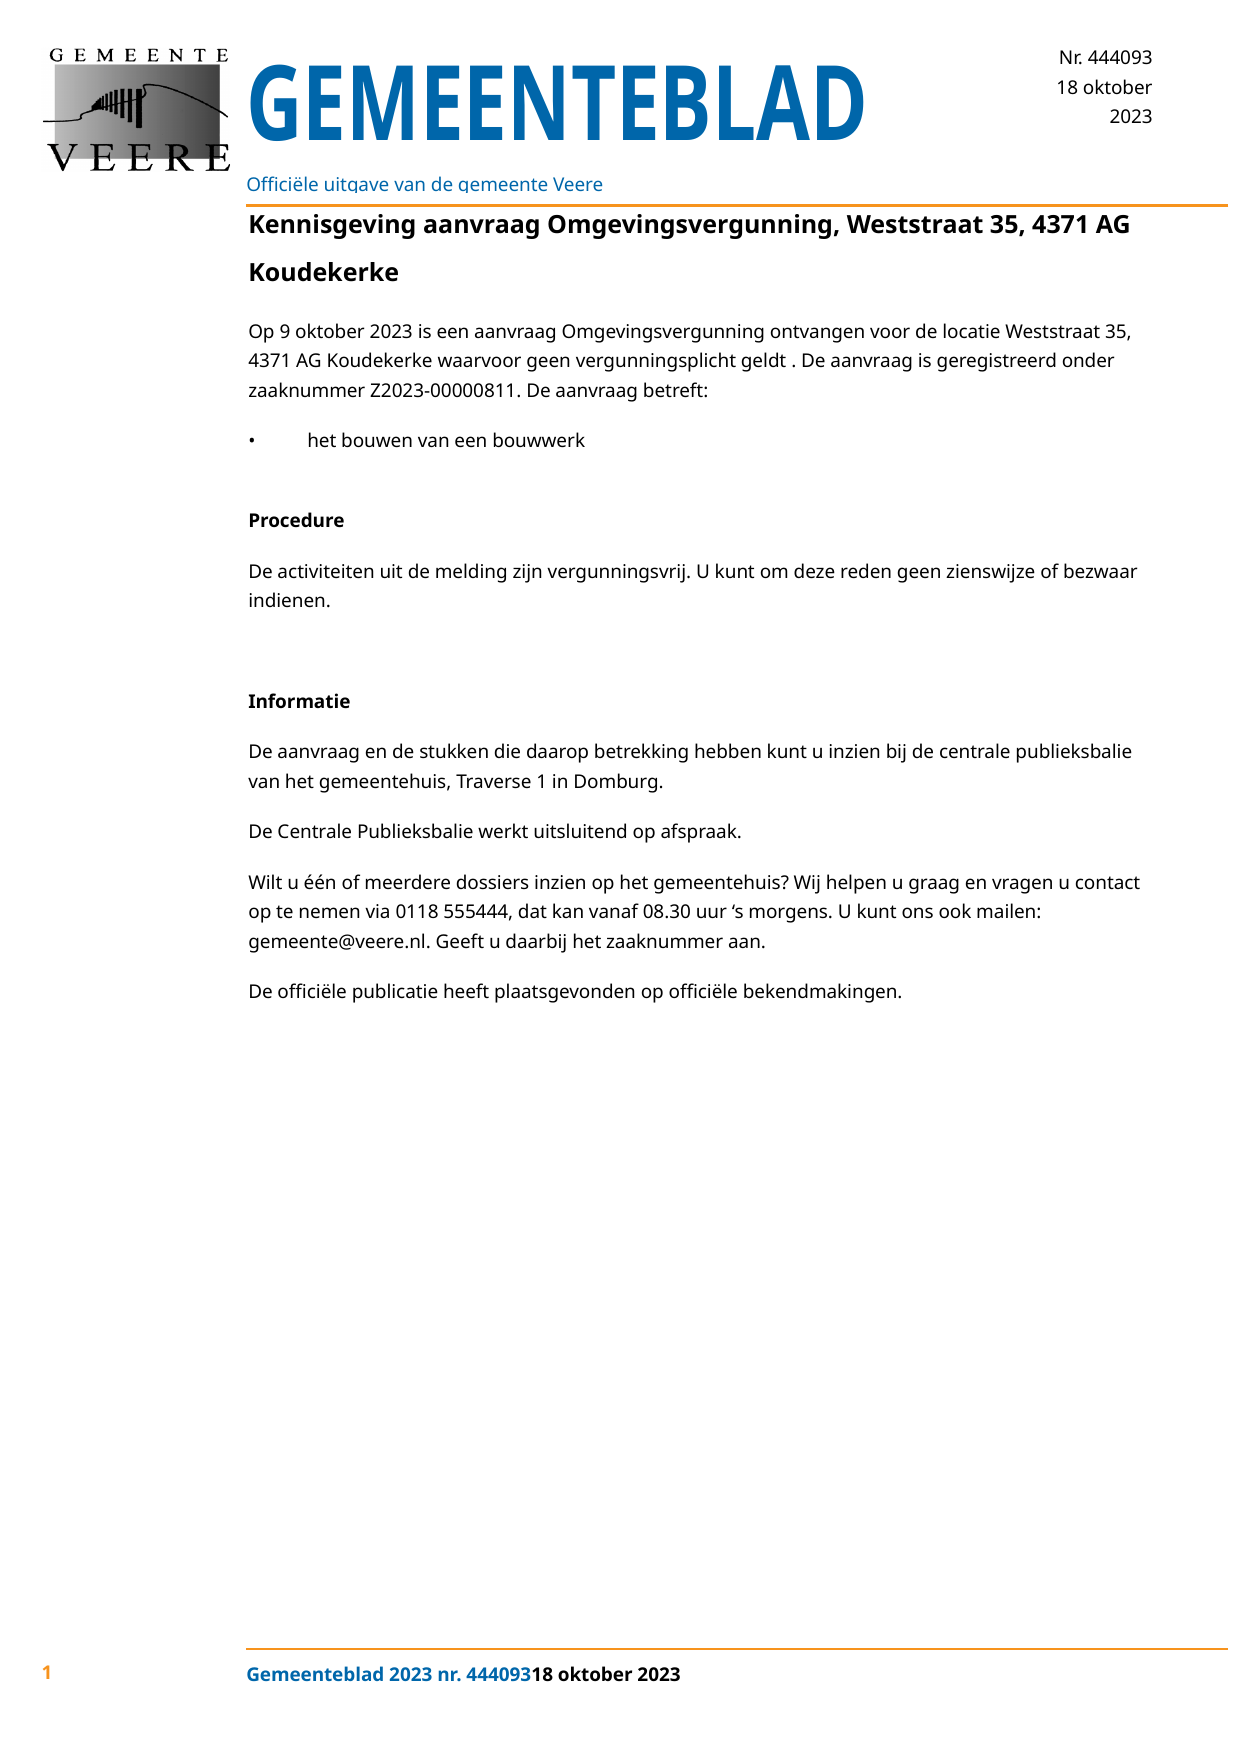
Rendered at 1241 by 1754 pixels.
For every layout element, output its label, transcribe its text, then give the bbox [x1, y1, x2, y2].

text De activiteiten uit de melding zijn vergunningsvrij. U kunt om deze reden geen zienswijze of bezwaar indienen. [248, 558, 1152, 613]
text Kennisgeving aanvraag Omgevingsvergunning, Weststraat 35, 4371 AG Koudekerke [248, 207, 1152, 288]
text De officiële publicatie heeft plaatsgevonden op officiële bekendmakingen. [248, 979, 1152, 1004]
text Wilt u één of meerdere dossiers inzien op het gemeentehuis? Wij helpen u graag en vragen u contact op te nemen via 0118 555444, dat kan vanaf 08.30 uur ‘s morgens. U kunt ons ook mailen: gemeente@veere.nl. Geeft u daarbij het zaaknummer aan. [248, 869, 1152, 954]
text Procedure [248, 507, 1152, 533]
text De Centrale Publieksbalie werkt uitsluitend op afspraak. [248, 819, 1152, 844]
text De aanvraag en de stukken die daarop betrekking hebben kunt u inzien bij de centrale publieksbalie van het gemeentehuis, Traverse 1 in Domburg. [248, 739, 1152, 794]
list het bouwen van een bouwwerk [248, 427, 1152, 453]
text Op 9 oktober 2023 is een aanvraag Omgevingsvergunning ontvangen voor de locatie Weststraat 35, 4371 AG Koudekerke waarvoor geen vergunningsplicht geldt . De aanvraag is geregistreerd onder zaaknummer Z2023-00000811. De aanvraag betreft: [248, 318, 1152, 403]
picture [41, 47, 231, 172]
text Informatie [248, 688, 1152, 714]
